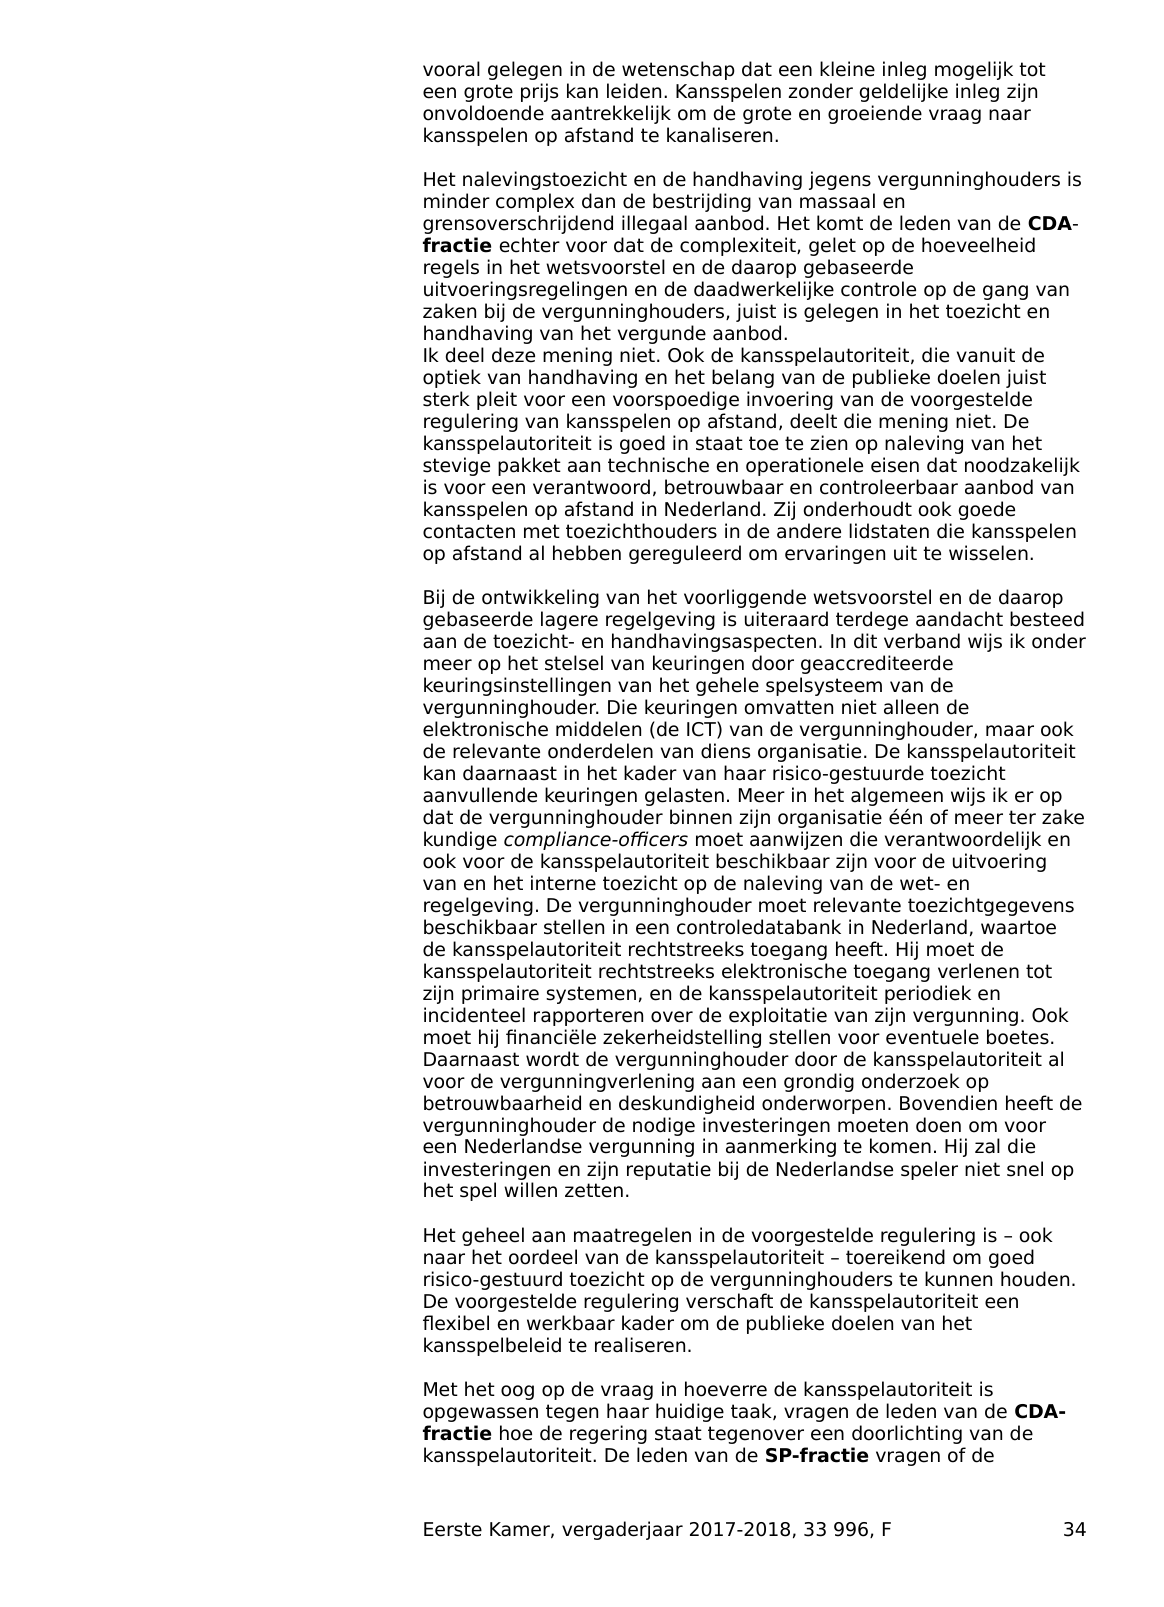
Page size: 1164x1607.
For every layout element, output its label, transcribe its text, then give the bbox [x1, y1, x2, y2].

text Bij de ontwikkeling van het voorliggende wetsvoorstel en de daarop gebaseerde lagere regelgeving is uiteraard terdege aandacht besteed aan de toezicht- en handhavingsaspecten. In dit verband wijs ik onder meer op het stelsel van keuringen door geaccrediteerde keuringsinstellingen van het gehele spelsysteem van de vergunninghouder. Die keuringen omvatten niet alleen de elektronische middelen (de ICT) van de vergunninghouder, maar ook de relevante onderdelen van diens organisatie. De kansspelautoriteit kan daarnaast in het kader van haar risico-gestuurde toezicht aanvullende keuringen gelasten. Meer in het algemeen wijs ik er op dat de vergunninghouder binnen zijn organisatie één of meer ter zake kundige compliance-officers moet aanwijzen die verantwoordelijk en ook voor de kansspelautoriteit beschikbaar zijn voor de uitvoering van en het interne toezicht op de naleving van de wet- en regelgeving. De vergunninghouder moet relevante toezichtgegevens beschikbaar stellen in een controledatabank in Nederland, waartoe de kansspelautoriteit rechtstreeks toegang heeft. Hij moet de kansspelautoriteit rechtstreeks elektronische toegang verlenen tot zijn primaire systemen, en de kansspelautoriteit periodiek en incidenteel rapporteren over de exploitatie van zijn vergunning. Ook moet hij financiële zekerheidstelling stellen voor eventuele boetes. [422, 587, 1087, 1048]
text Het geheel aan maatregelen in de voorgestelde regulering is – ook naar het oordeel van de kansspelautoriteit – toereikend om goed risico-gestuurd toezicht op de vergunninghouders te kunnen houden. De voorgestelde regulering verschaft de kansspelautoriteit een flexibel en werkbaar kader om de publieke doelen van het kansspelbeleid te realiseren. [422, 1224, 1087, 1356]
text Daarnaast wordt de vergunninghouder door de kansspelautoriteit al voor de vergunningverlening aan een grondig onderzoek op betrouwbaarheid en deskundigheid onderworpen. Bovendien heeft de vergunninghouder de nodige investeringen moeten doen om voor een Nederlandse vergunning in aanmerking te komen. Hij zal die investeringen en zijn reputatie bij de Nederlandse speler niet snel op het spel willen zetten. [422, 1048, 1087, 1202]
text Met het oog op de vraag in hoeverre de kansspelautoriteit is opgewassen tegen haar huidige taak, vragen de leden van de CDA-fractie hoe de regering staat tegenover een doorlichting van de kansspelautoriteit. De leden van de SP-fractie vragen of de [422, 1379, 1087, 1467]
text Ik deel deze mening niet. Ook de kansspelautoriteit, die vanuit de optiek van handhaving en het belang van de publieke doelen juist sterk pleit voor een voorspoedige invoering van de voorgestelde regulering van kansspelen op afstand, deelt die mening niet. De kansspelautoriteit is goed in staat toe te zien op naleving van het stevige pakket aan technische en operationele eisen dat noodzakelijk is voor een verantwoord, betrouwbaar en controleerbaar aanbod van kansspelen op afstand in Nederland. Zij onderhoudt ook goede contacten met toezichthouders in de andere lidstaten die kansspelen op afstand al hebben gereguleerd om ervaringen uit te wisselen. [422, 345, 1087, 565]
text Het nalevingstoezicht en de handhaving jegens vergunninghouders is minder complex dan de bestrijding van massaal en grensoverschrijdend illegaal aanbod. Het komt de leden van de CDA-fractie echter voor dat de complexiteit, gelet op de hoeveelheid regels in het wetsvoorstel en de daarop gebaseerde uitvoeringsregelingen en de daadwerkelijke controle op de gang van zaken bij de vergunninghouders, juist is gelegen in het toezicht en handhaving van het vergunde aanbod. [422, 169, 1087, 345]
text vooral gelegen in de wetenschap dat een kleine inleg mogelijk tot een grote prijs kan leiden. Kansspelen zonder geldelijke inleg zijn onvoldoende aantrekkelijk om de grote en groeiende vraag naar kansspelen op afstand te kanaliseren. [422, 59, 1087, 147]
